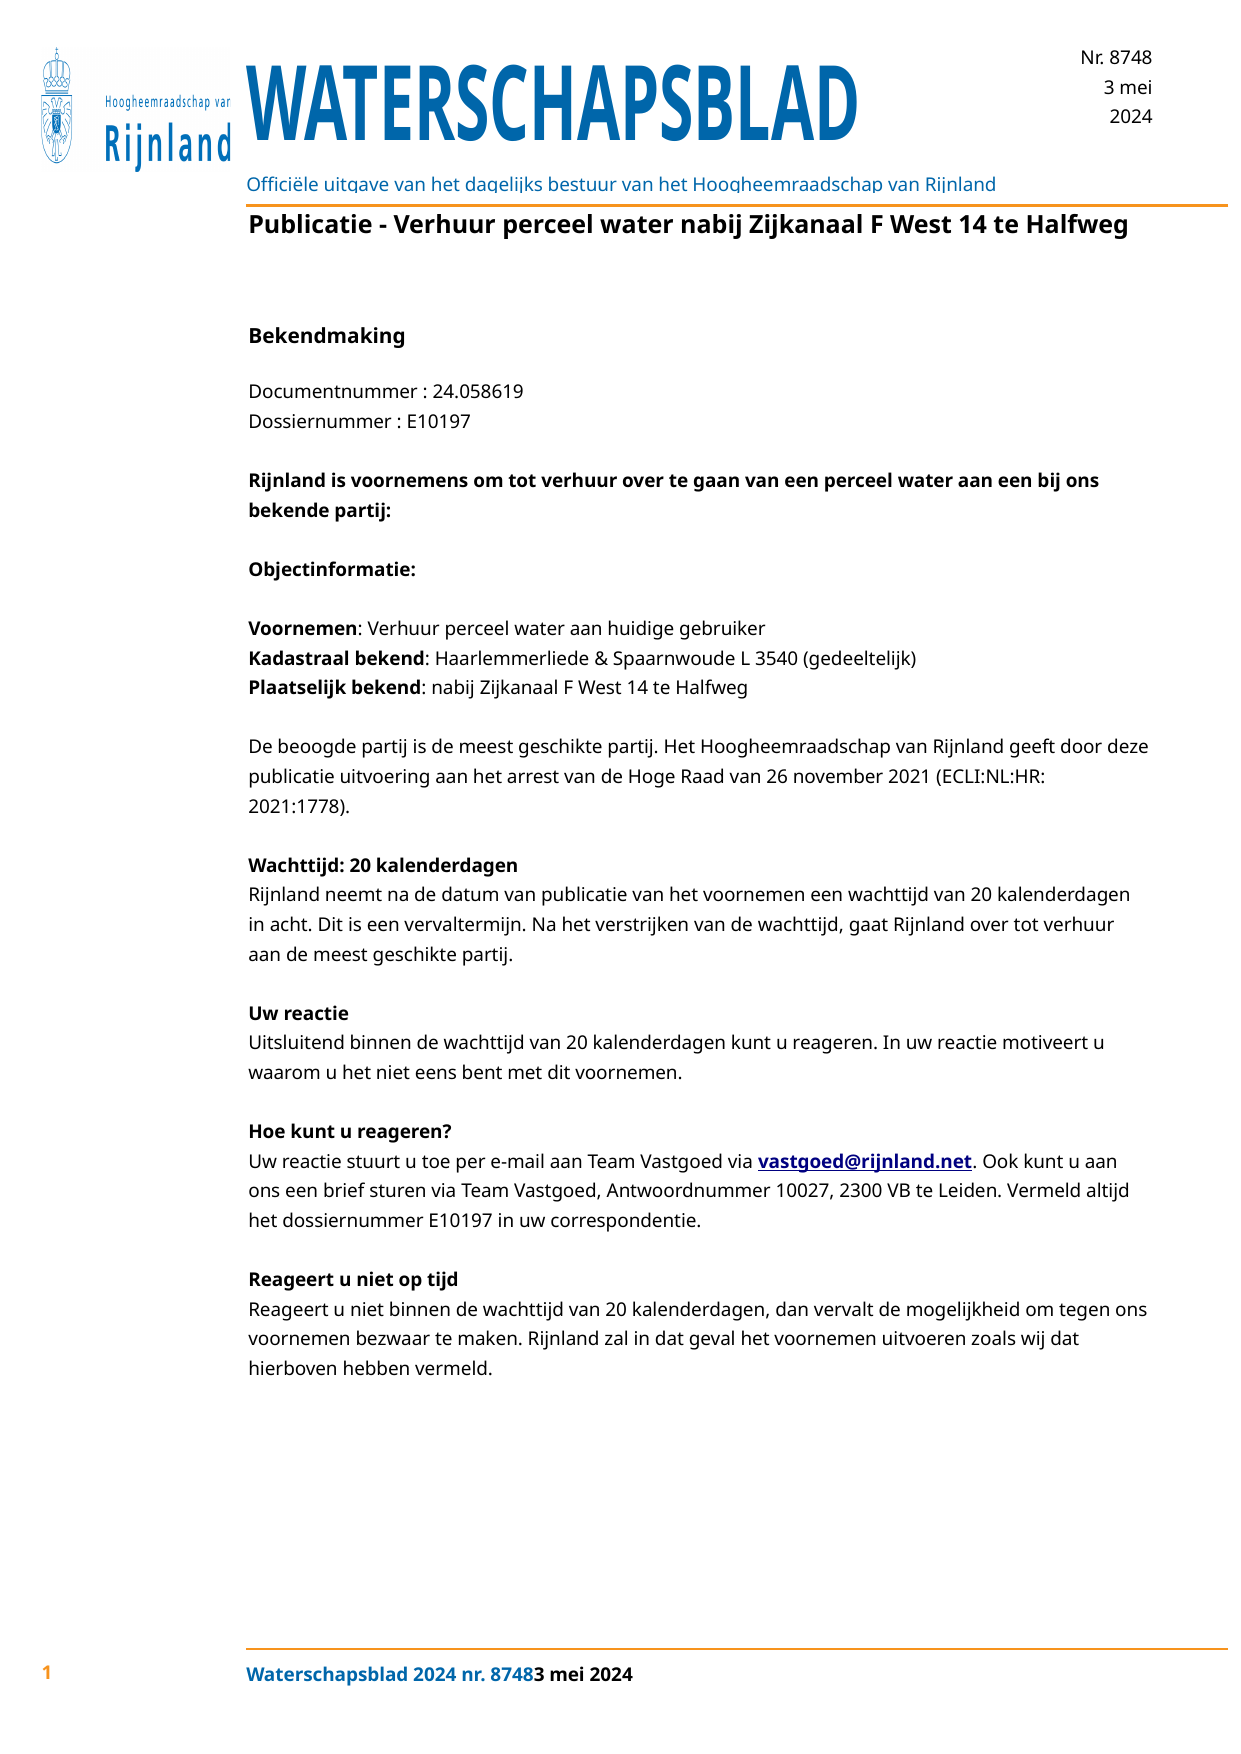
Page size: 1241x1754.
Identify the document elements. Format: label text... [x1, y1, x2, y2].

text Bekendmaking [248, 321, 1152, 349]
text Reageert u niet binnen de wachttijd van 20 kalenderdagen, dan vervalt de mogelijkheid om tegen ons voornemen bezwaar te maken. Rijnland zal in dat geval het voornemen uitvoeren zoals wij dat hierboven hebben vermeld. [248, 1296, 1152, 1381]
text Uw reactie [248, 1000, 1152, 1026]
text Reageert u niet op tijd [248, 1266, 1152, 1292]
picture [41, 47, 231, 172]
text Publicatie - Verhuur perceel water nabij Zijkanaal F West 14 te Halfweg [248, 207, 1152, 241]
text Documentnummer : 24.058619 [248, 379, 1152, 404]
text Rijnland is voornemens om tot verhuur over te gaan van een perceel water aan een bij ons bekende partij: [248, 467, 1152, 523]
text Dossiernummer : E10197 [248, 408, 1152, 434]
text Uitsluitend binnen de wachttijd van 20 kalenderdagen kunt u reageren. In uw reactie motiveert u waarom u het niet eens bent met dit voornemen. [248, 1029, 1152, 1085]
text De beoogde partij is de meest geschikte partij. Het Hoogheemraadschap van Rijnland geeft door deze publicatie uitvoering aan het arrest van de Hoge Raad van 26 november 2021 (ECLI:NL:HR: 2021:1778). [248, 734, 1152, 819]
text Rijnland neemt na de datum van publicatie van het voornemen een wachttijd van 20 kalenderdagen in acht. Dit is een vervaltermijn. Na het verstrijken van de wachttijd, gaat Rijnland over tot verhuur aan de meest geschikte partij. [248, 882, 1152, 967]
text Voornemen: Verhuur perceel water aan huidige gebruiker [248, 615, 1152, 641]
text Objectinformatie: [248, 556, 1152, 582]
text Wachttijd: 20 kalenderdagen [248, 852, 1152, 878]
text Uw reactie stuurt u toe per e-mail aan Team Vastgoed via vastgoed@rijnland.net. Ook kunt u aan ons een brief sturen via Team Vastgoed, Antwoordnummer 10027, 2300 VB te Leiden. Vermeld altijd het dossiernummer E10197 in uw correspondentie. [248, 1148, 1152, 1233]
text Plaatselijk bekend: nabij Zijkanaal F West 14 te Halfweg [248, 674, 1152, 700]
text Hoe kunt u reageren? [248, 1118, 1152, 1144]
text Kadastraal bekend: Haarlemmerliede & Spaarnwoude L 3540 (gedeeltelijk) [248, 645, 1152, 671]
